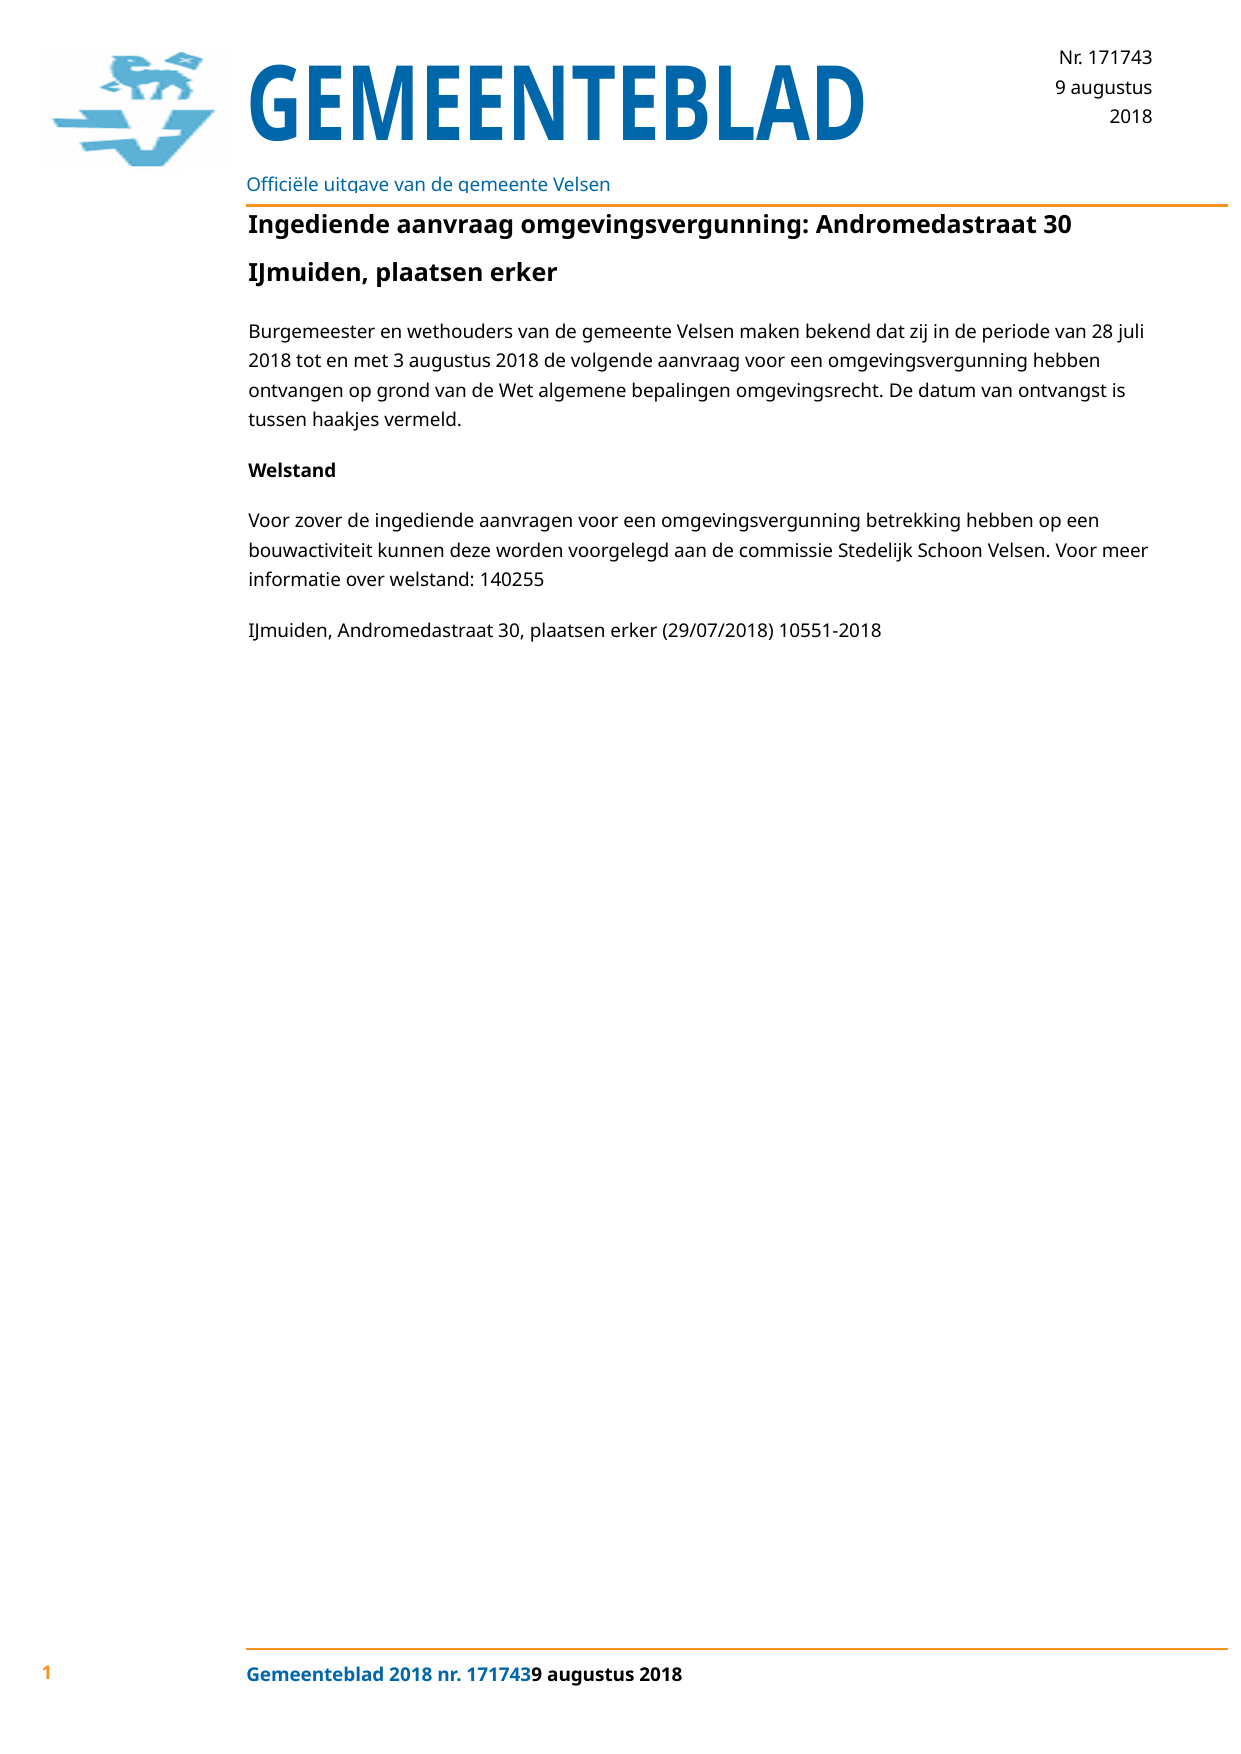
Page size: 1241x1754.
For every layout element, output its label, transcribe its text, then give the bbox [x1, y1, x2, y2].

text IJmuiden, Andromedastraat 30, plaatsen erker (29/07/2018) 10551-2018 [248, 617, 1152, 643]
text Ingediende aanvraag omgevingsvergunning: Andromedastraat 30 IJmuiden, plaatsen erker [248, 207, 1152, 288]
picture [41, 47, 231, 172]
text Burgemeester en wethouders van de gemeente Velsen maken bekend dat zij in de periode van 28 juli 2018 tot en met 3 augustus 2018 de volgende aanvraag voor een omgevingsvergunning hebben ontvangen op grond van de Wet algemene bepalingen omgevingsrecht. De datum van ontvangst is tussen haakjes vermeld. [248, 318, 1152, 432]
text Voor zover de ingediende aanvragen voor een omgevingsvergunning betrekking hebben op een bouwactiviteit kunnen deze worden voorgelegd aan de commissie Stedelijk Schoon Velsen. Voor meer informatie over welstand: 140255 [248, 507, 1152, 592]
text Welstand [248, 457, 1152, 483]
